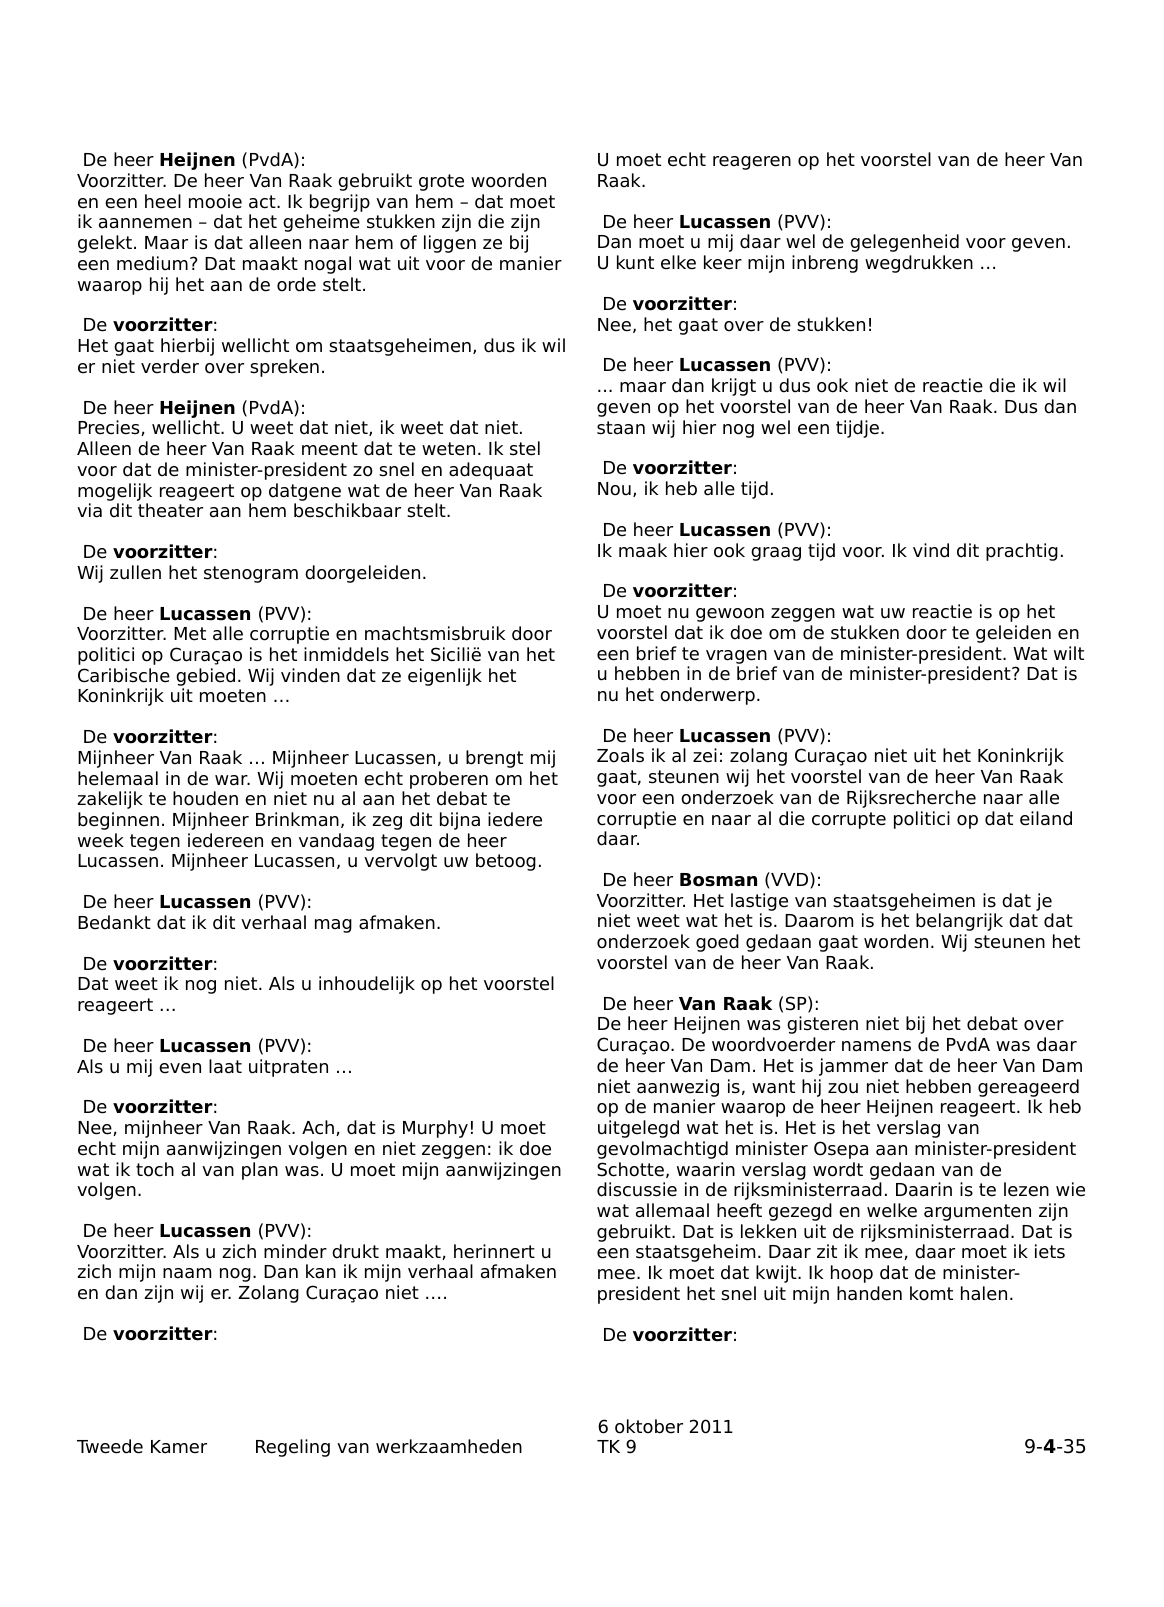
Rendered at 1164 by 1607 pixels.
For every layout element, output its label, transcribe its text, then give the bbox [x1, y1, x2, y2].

text Wij zullen het stenogram doorgeleiden. [77, 563, 567, 583]
text Voorzitter. Als u zich minder drukt maakt, herinnert u zich mijn naam nog. Dan kan ik mijn verhaal afmaken en dan zijn wij er. Zolang Curaçao niet …. [77, 1242, 567, 1304]
text De heer Heijnen was gisteren niet bij het debat over Curaçao. De woordvoerder namens de PvdA was daar de heer Van Dam. Het is jammer dat de heer Van Dam niet aanwezig is, want hij zou niet hebben gereageerd op de manier waarop de heer Heijnen reageert. Ik heb uitgelegd wat het is. Het is het verslag van gevolmachtigd minister Osepa aan minister-president Schotte, waarin verslag wordt gedaan van de discussie in de rijksministerraad. Daarin is te lezen wie wat allemaal heeft gezegd en welke argumenten zijn gebruikt. Dat is lekken uit de rijksministerraad. Dat is een staatsgeheim. Daar zit ik mee, daar moet ik iets mee. Ik moet dat kwijt. Ik hoop dat de minister-president het snel uit mijn handen komt halen. [596, 1014, 1087, 1304]
text De voorzitter: [596, 458, 1087, 479]
text Bedankt dat ik dit verhaal mag afmaken. [77, 913, 567, 933]
text De heer Lucassen (PVV): [77, 603, 567, 624]
text De heer Lucassen (PVV): [596, 520, 1087, 540]
text Voorzitter. Het lastige van staatsgeheimen is dat je niet weet wat het is. Daarom is het belangrijk dat dat onderzoek goed gedaan gaat worden. Wij steunen het voorstel van de heer Van Raak. [596, 891, 1087, 973]
text De heer Lucassen (PVV): [596, 355, 1087, 376]
text De voorzitter: [77, 1097, 567, 1118]
text De heer Heijnen (PvdA): [77, 397, 567, 418]
text De heer Lucassen (PVV): [77, 1221, 567, 1242]
text Nee, het gaat over de stukken! [596, 314, 1087, 335]
text De voorzitter: [77, 315, 567, 336]
text De heer Lucassen (PVV): [596, 726, 1087, 746]
text Ik maak hier ook graag tijd voor. Ik vind dit prachtig. [596, 540, 1087, 561]
text De voorzitter: [77, 953, 567, 974]
text De voorzitter: [596, 294, 1087, 314]
text ... maar dan krijgt u dus ook niet de reactie die ik wil geven op het voorstel van de heer Van Raak. Dus dan staan wij hier nog wel een tijdje. [596, 376, 1087, 438]
text De heer Lucassen (PVV): [77, 1036, 567, 1056]
text Dan moet u mij daar wel de gelegenheid voor geven. U kunt elke keer mijn inbreng wegdrukken … [596, 232, 1087, 274]
text Dat weet ik nog niet. Als u inhoudelijk op het voorstel reageert … [77, 974, 567, 1016]
text U moet echt reageren op het voorstel van de heer Van Raak. [596, 150, 1087, 192]
text De heer Lucassen (PVV): [77, 892, 567, 913]
text Voorzitter. De heer Van Raak gebruikt grote woorden en een heel mooie act. Ik begrijp van hem – dat moet ik aannemen – dat het geheime stukken zijn die zijn gelekt. Maar is dat alleen naar hem of liggen ze bij een medium? Dat maakt nogal wat uit voor de manier waarop hij het aan de orde stelt. [77, 171, 567, 295]
text De voorzitter: [596, 581, 1087, 602]
text Als u mij even laat uitpraten … [77, 1056, 567, 1077]
text De voorzitter: [77, 1324, 567, 1344]
text Precies, wellicht. U weet dat niet, ik weet dat niet. Alleen de heer Van Raak meent dat te weten. Ik stel voor dat de minister-president zo snel en adequaat mogelijk reageert op datgene wat de heer Van Raak via dit theater aan hem beschikbaar stelt. [77, 418, 567, 522]
text De voorzitter: [77, 542, 567, 563]
text De heer Heijnen (PvdA): [77, 150, 567, 171]
text Voorzitter. Met alle corruptie en machtsmisbruik door politici op Curaçao is het inmiddels het Sicilië van het Caribische gebied. Wij vinden dat ze eigenlijk het Koninkrijk uit moeten … [77, 624, 567, 707]
text Het gaat hierbij wellicht om staatsgeheimen, dus ik wil er niet verder over spreken. [77, 336, 567, 377]
text Zoals ik al zei: zolang Curaçao niet uit het Koninkrijk gaat, steunen wij het voorstel van de heer Van Raak voor een onderzoek van de Rijksrecherche naar alle corruptie en naar al die corrupte politici op dat eiland daar. [596, 746, 1087, 850]
text De heer Van Raak (SP): [596, 993, 1087, 1014]
text Nee, mijnheer Van Raak. Ach, dat is Murphy! U moet echt mijn aanwijzingen volgen en niet zeggen: ik doe wat ik toch al van plan was. U moet mijn aanwijzingen volgen. [77, 1118, 567, 1201]
text Nou, ik heb alle tijd. [596, 479, 1087, 500]
text De voorzitter: [77, 727, 567, 748]
text Mijnheer Van Raak … Mijnheer Lucassen, u brengt mij helemaal in de war. Wij moeten echt proberen om het zakelijk te houden en niet nu al aan het debat te beginnen. Mijnheer Brinkman, ik zeg dit bijna iedere week tegen iedereen en vandaag tegen de heer Lucassen. Mijnheer Lucassen, u vervolgt uw betoog. [77, 748, 567, 872]
text De heer Lucassen (PVV): [596, 212, 1087, 232]
text De heer Bosman (VVD): [596, 870, 1087, 891]
text De voorzitter: [596, 1324, 1087, 1345]
text U moet nu gewoon zeggen wat uw reactie is op het voorstel dat ik doe om de stukken door te geleiden en een brief te vragen van de minister-president. Wat wilt u hebben in de brief van de minister-president? Dat is nu het onderwerp. [596, 602, 1087, 706]
